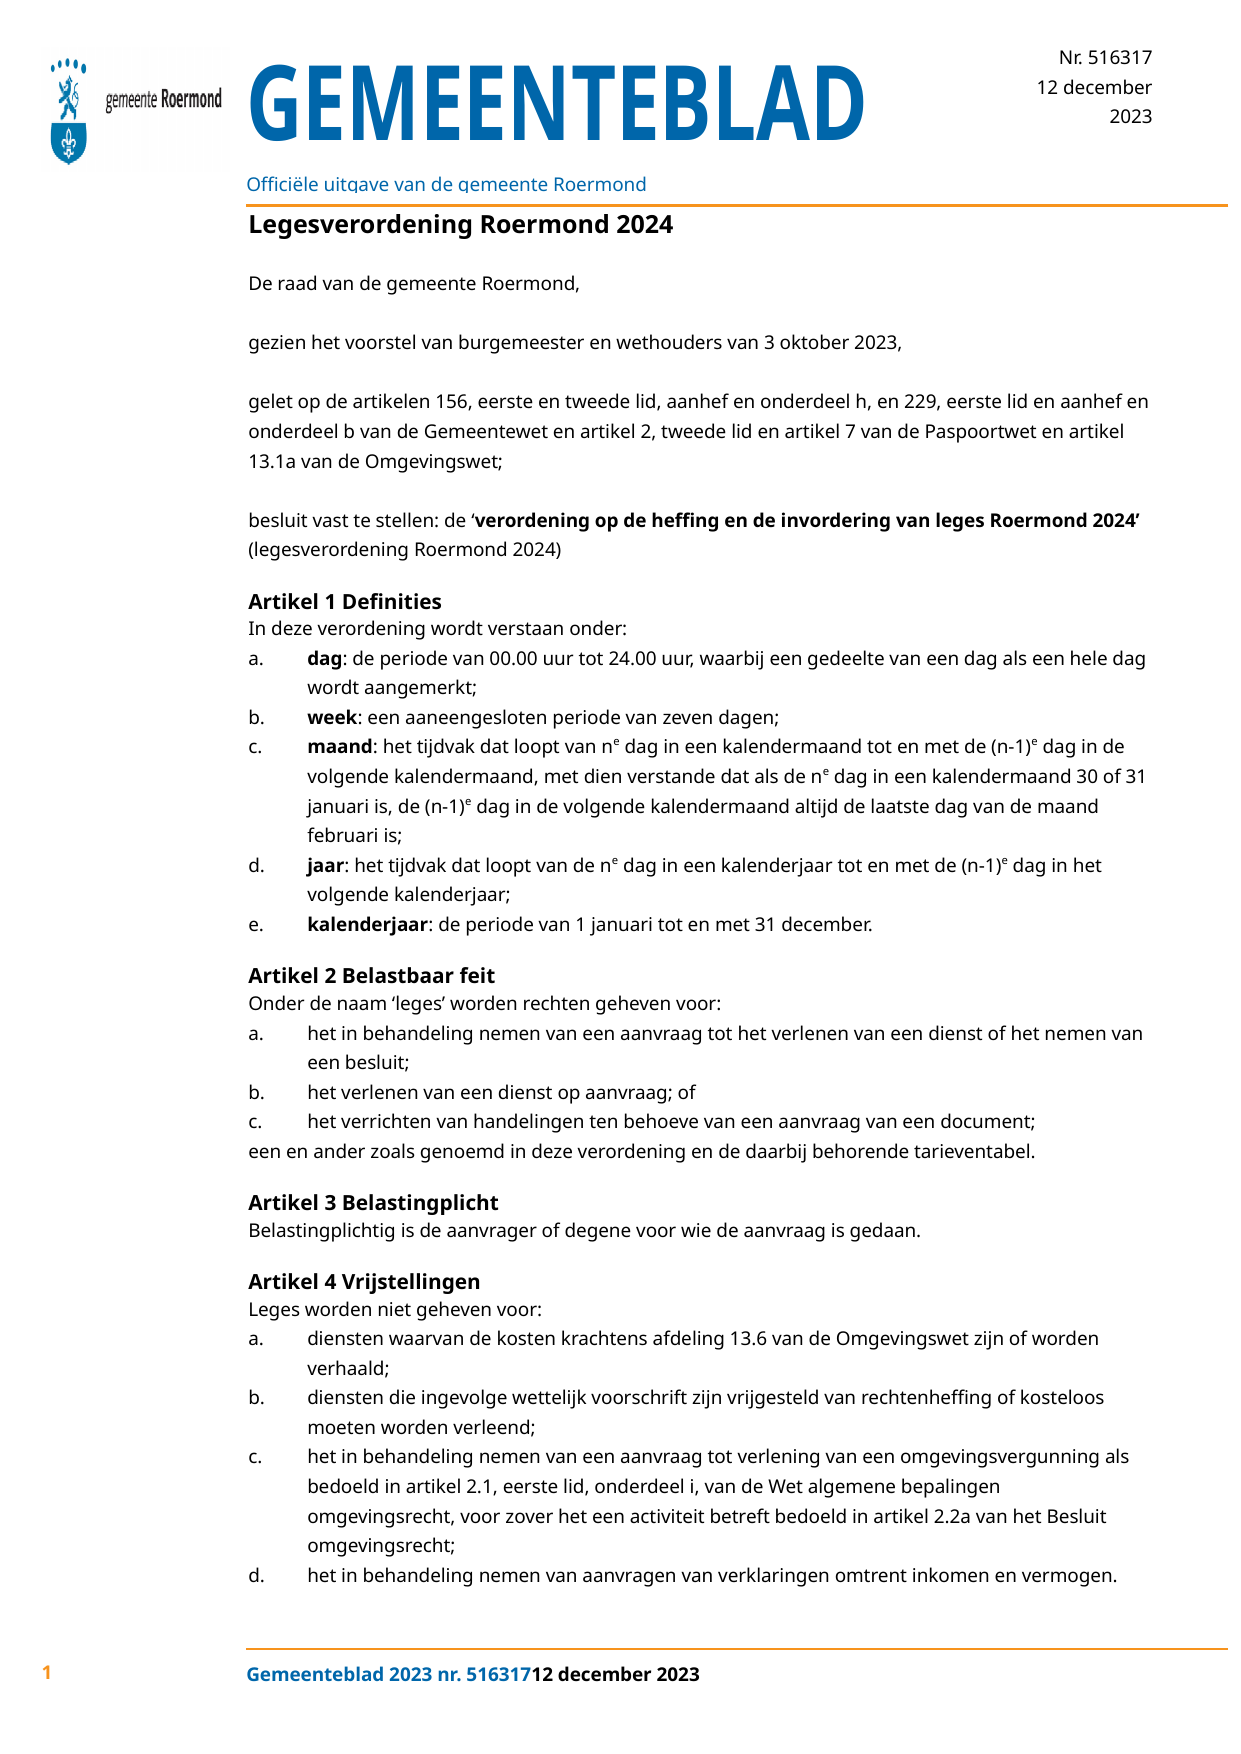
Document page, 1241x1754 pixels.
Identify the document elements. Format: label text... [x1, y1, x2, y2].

text gelet op de artikelen 156, eerste en tweede lid, aanhef en onderdeel h, en 229, eerste lid en aanhef en onderdeel b van de Gemeentewet en artikel 2, tweede lid en artikel 7 van de Paspoortwet en artikel 13.1a van de Omgevingswet; [248, 389, 1152, 473]
list kalenderjaar: de periode van 1 januari tot en met 31 december. [248, 911, 1152, 937]
list het verlenen van een dienst op aanvraag; of [248, 1079, 1152, 1104]
text (legesverordening Roermond 2024) [248, 537, 1152, 562]
list week: een aaneengesloten periode van zeven dagen; [248, 704, 1152, 730]
text Artikel 4 Vrijstellingen [248, 1267, 1152, 1296]
text gezien het voorstel van burgemeester en wethouders van 3 oktober 2023, [248, 329, 1152, 355]
text Artikel 1 Definities [248, 587, 1152, 615]
list dag: de periode van 00.00 uur tot 24.00 uur, waarbij een gedeelte van een dag als een hele dag wordt aangemerkt; [248, 645, 1152, 700]
text De raad van de gemeente Roermond, [248, 270, 1152, 296]
list diensten waarvan de kosten krachtens afdeling 13.6 van de Omgevingswet zijn of worden verhaald; [248, 1325, 1152, 1381]
text een en ander zoals genoemd in deze verordening en de daarbij behorende tarieventabel. [248, 1138, 1152, 1164]
list het in behandeling nemen van een aanvraag tot het verlenen van een dienst of het nemen van een besluit; [248, 1020, 1152, 1075]
text besluit vast te stellen: de ‘verordening op de heffing en de invordering van leges Roermond 2024’ [248, 507, 1152, 533]
list het in behandeling nemen van een aanvraag tot verlening van een omgevingsvergunning als bedoeld in artikel 2.1, eerste lid, onderdeel i, van de Wet algemene bepalingen omgevingsrecht, voor zover het een activiteit betreft bedoeld in artikel 2.2a van het Besluit omgevingsrecht; [248, 1444, 1152, 1558]
picture [41, 47, 231, 172]
list diensten die ingevolge wettelijk voorschrift zijn vrijgesteld van rechtenheffing of kosteloos moeten worden verleend; [248, 1384, 1152, 1440]
text Onder de naam ‘leges’ worden rechten geheven voor: [248, 990, 1152, 1016]
list het in behandeling nemen van aanvragen van verklaringen omtrent inkomen en vermogen. [248, 1562, 1152, 1588]
list het verrichten van handelingen ten behoeve van een aanvraag van een document; [248, 1108, 1152, 1134]
text Leges worden niet geheven voor: [248, 1296, 1152, 1321]
list jaar: het tijdvak dat loopt van de ne dag in een kalenderjaar tot en met de (n-1)e dag in het volgende kalenderjaar; [248, 852, 1152, 907]
text Belastingplichtig is de aanvrager of degene voor wie de aanvraag is gedaan. [248, 1217, 1152, 1243]
text Artikel 3 Belastingplicht [248, 1188, 1152, 1217]
text In deze verordening wordt verstaan onder: [248, 615, 1152, 641]
list maand: het tijdvak dat loopt van ne dag in een kalendermaand tot en met de (n-1)e dag in de volgende kalendermaand, met dien verstande dat als de ne dag in een kalendermaand 30 of 31 januari is, de (n-1)e dag in de volgende kalendermaand altijd de laatste dag van de maand februari is; [248, 734, 1152, 848]
text Legesverordening Roermond 2024 [248, 207, 1152, 241]
text Artikel 2 Belastbaar feit [248, 962, 1152, 990]
